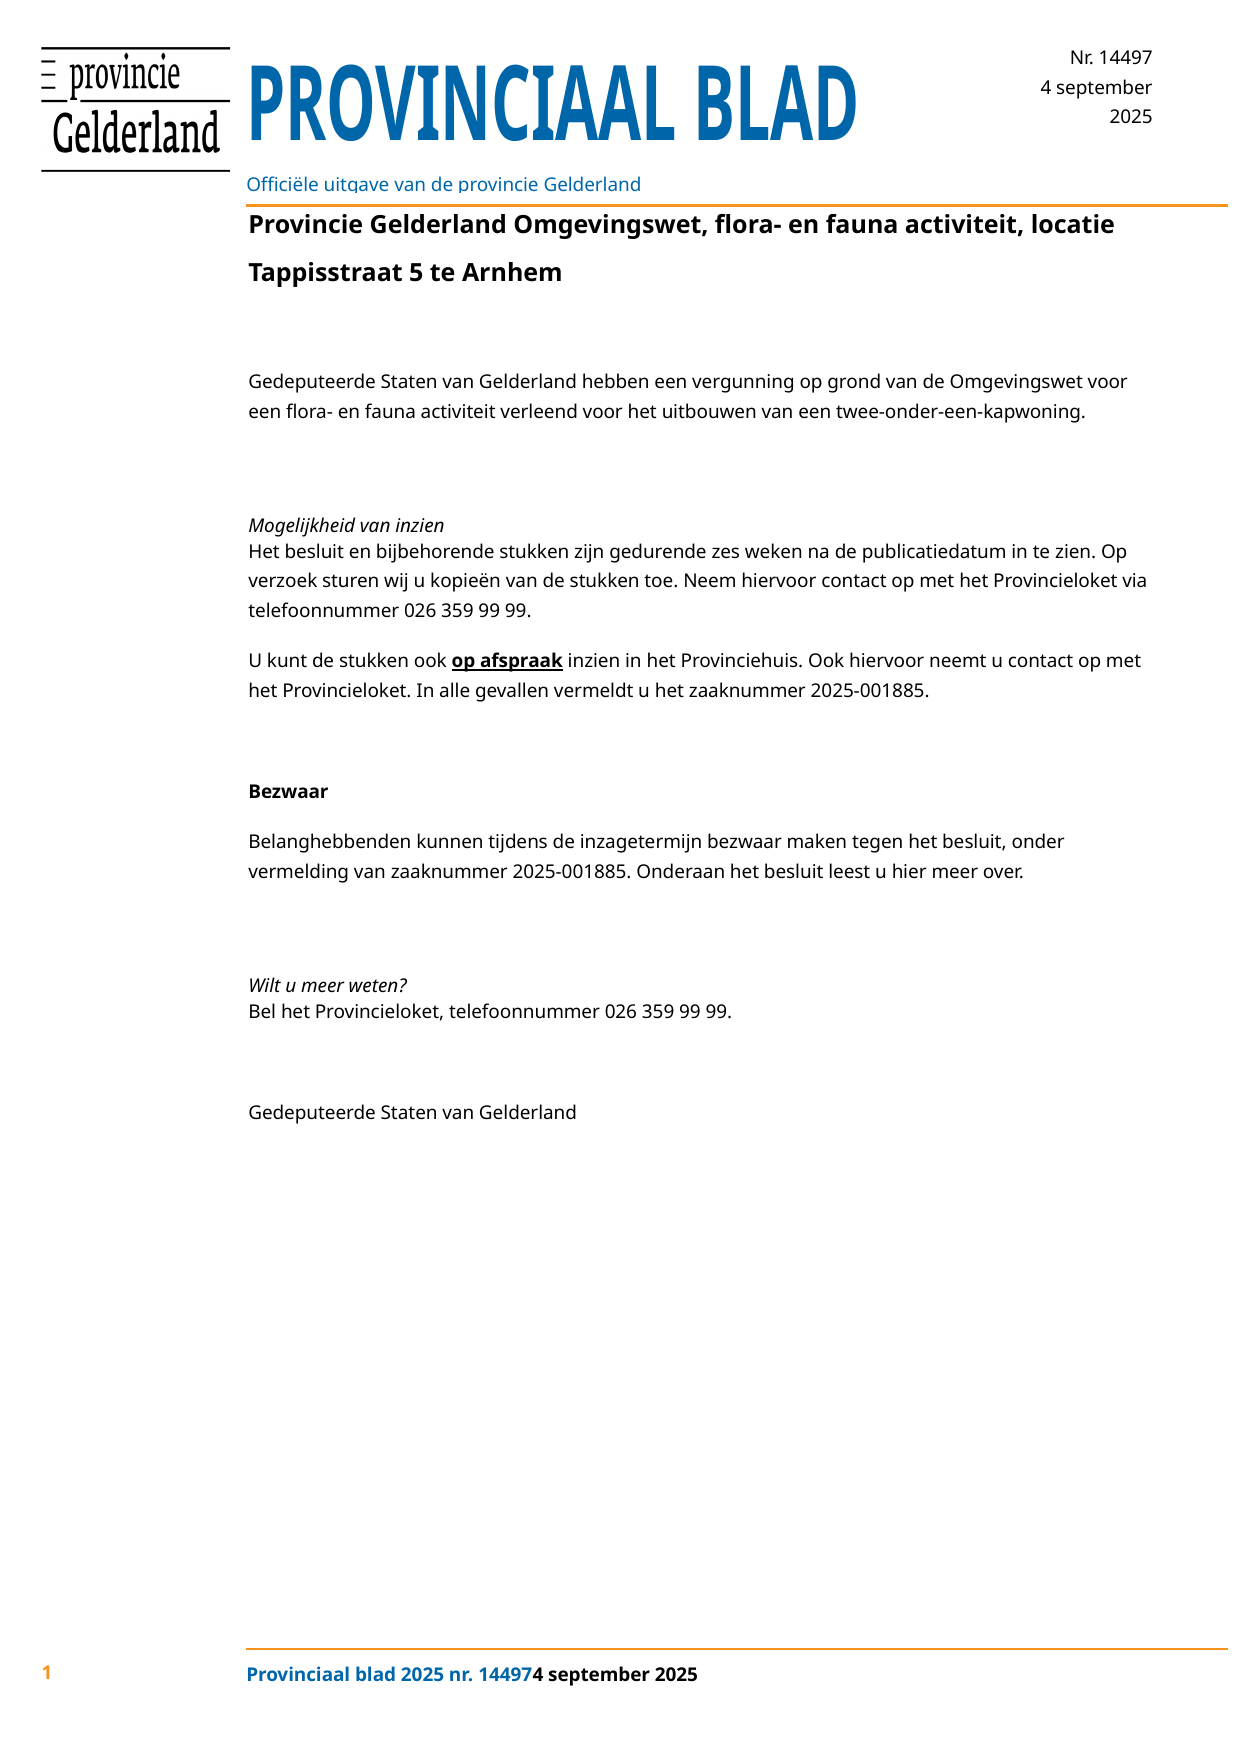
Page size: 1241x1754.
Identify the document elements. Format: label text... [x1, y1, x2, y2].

text Gedeputeerde Staten van Gelderland [248, 1099, 1152, 1125]
text Het besluit en bijbehorende stukken zijn gedurende zes weken na de publicatiedatum in te zien. Op verzoek sturen wij u kopieën van de stukken toe. Neem hiervoor contact op met het Provincieloket via telefoonnummer 026 359 99 99. [248, 538, 1152, 623]
text Provincie Gelderland Omgevingswet, flora- en fauna activiteit, locatie Tappisstraat 5 te Arnhem [248, 207, 1152, 288]
text Mogelijkheid van inzien [248, 512, 1152, 538]
text Bezwaar [248, 778, 1152, 804]
text Gedeputeerde Staten van Gelderland hebben een vergunning op grond van de Omgevingswet voor een flora- en fauna activiteit verleend voor het uitbouwen van een twee-onder-een-kapwoning. [248, 368, 1152, 424]
text U kunt de stukken ook op afspraak inzien in het Provinciehuis. Ook hiervoor neemt u contact op met het Provincieloket. In alle gevallen vermeldt u het zaaknummer 2025-001885. [248, 648, 1152, 703]
text Bel het Provincieloket, telefoonnummer 026 359 99 99. [248, 998, 1152, 1024]
picture [41, 47, 231, 172]
text Wilt u meer weten? [248, 972, 1152, 998]
text Belanghebbenden kunnen tijdens de inzagetermijn bezwaar maken tegen het besluit, onder vermelding van zaaknummer 2025-001885. Onderaan het besluit leest u hier meer over. [248, 828, 1152, 884]
